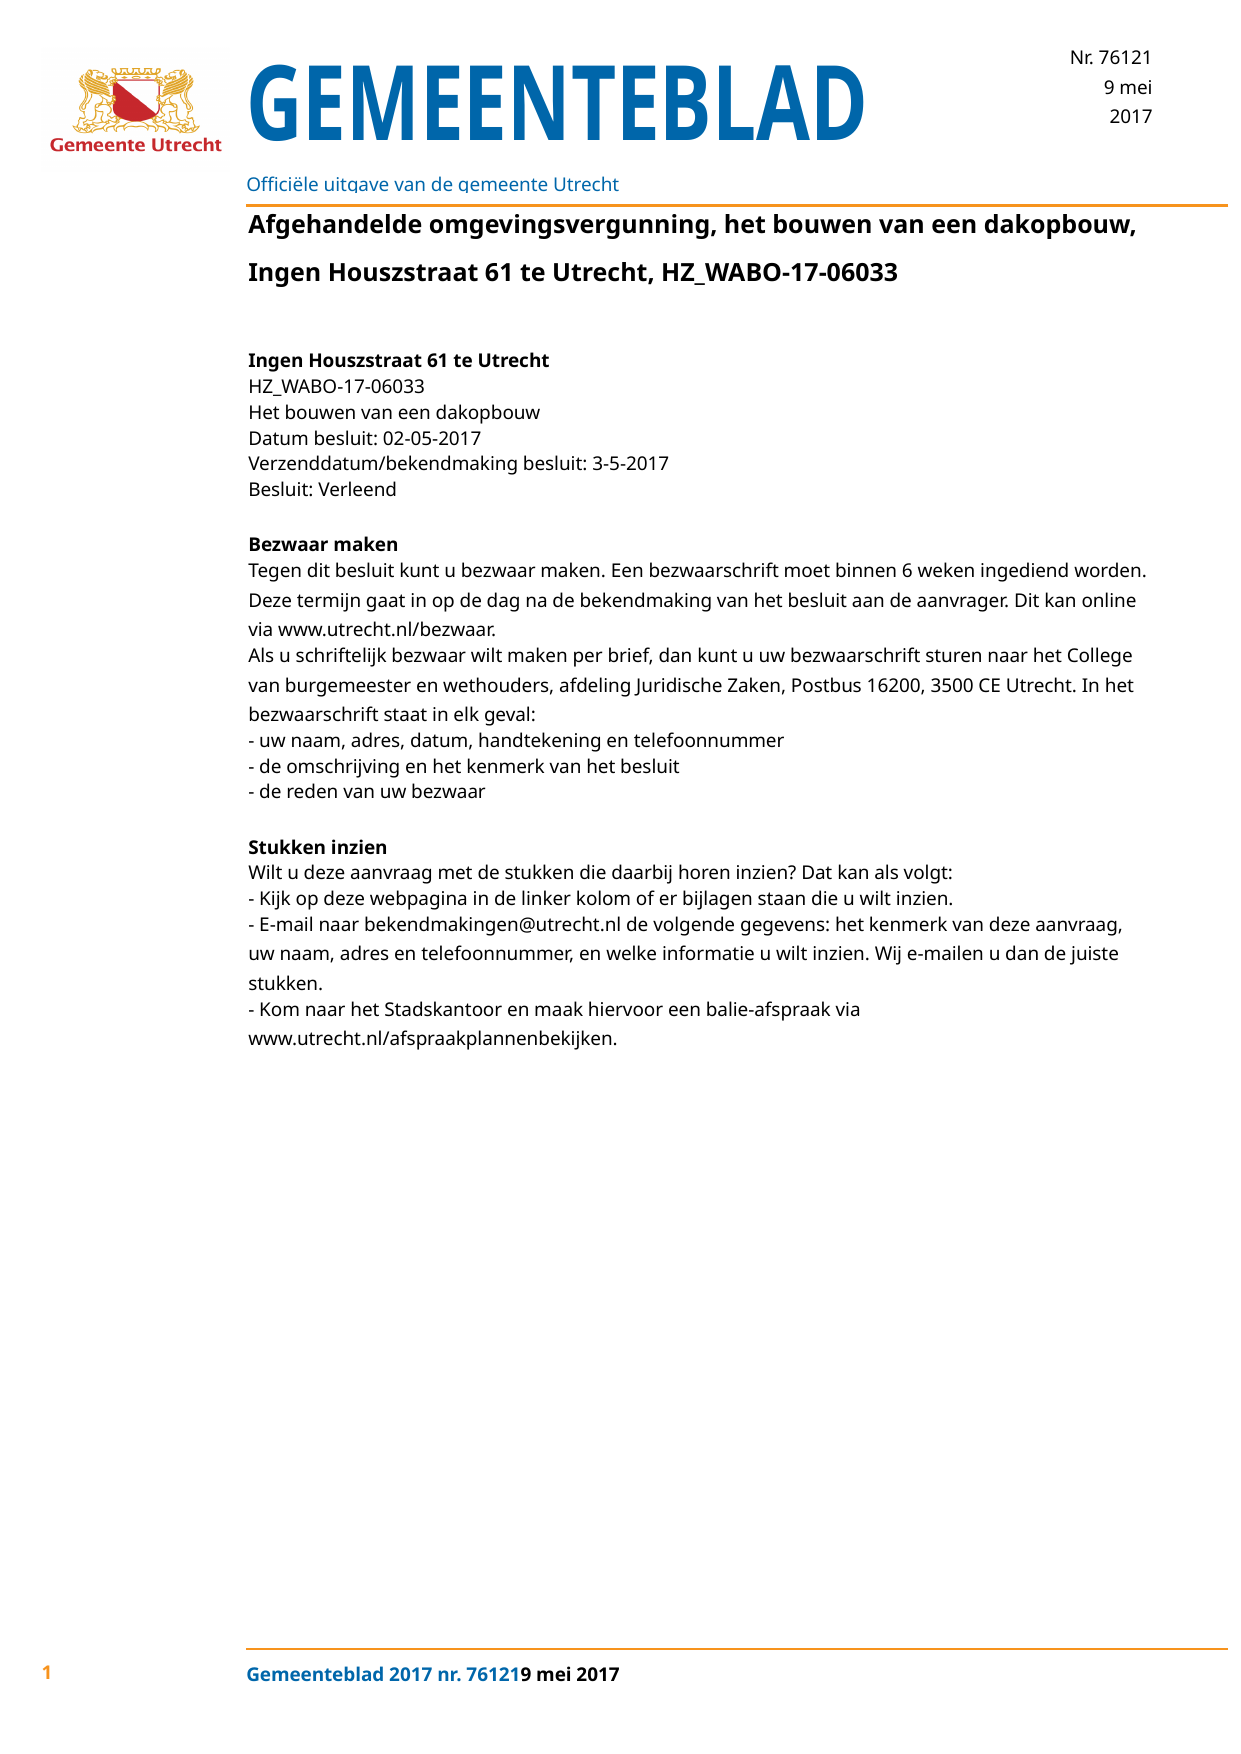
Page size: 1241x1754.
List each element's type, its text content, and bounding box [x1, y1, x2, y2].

picture [41, 47, 231, 172]
table_cell - E-mail naar bekendmakingen@utrecht.nl de volgende gegevens: het kenmerk van deze aanvraag, uw naam, adres en telefoonnummer, en welke informatie u wilt inzien. Wij e-mailen u dan de juiste stukken. [248, 911, 1152, 996]
table_cell - uw naam, adres, datum, handtekening en telefoonnummer [248, 727, 1152, 753]
text Afgehandelde omgevingsvergunning, het bouwen van een dakopbouw, Ingen Houszstraat 61 te Utrecht, HZ_WABO-17-06033 [248, 207, 1152, 288]
table_cell Bezwaar maken [248, 532, 1152, 557]
table_cell - Kom naar het Stadskantoor en maak hiervoor een balie-afspraak via www.utrecht.nl/afspraakplannenbekijken. [248, 996, 1152, 1051]
table_cell HZ_WABO-17-06033 [248, 373, 1152, 399]
table_cell - de omschrijving en het kenmerk van het besluit [248, 753, 1152, 778]
table_cell - de reden van uw bezwaar [248, 779, 1152, 834]
table_cell Stukken inzien [248, 834, 1152, 859]
table_cell Verzenddatum/bekendmaking besluit: 3-5-2017 [248, 451, 1152, 476]
table_cell Het bouwen van een dakopbouw [248, 399, 1152, 425]
table_cell Datum besluit: 02-05-2017 [248, 425, 1152, 451]
table_header Ingen Houszstraat 61 te Utrecht [248, 348, 1152, 373]
table_cell Tegen dit besluit kunt u bezwaar maken. Een bezwaarschrift moet binnen 6 weken ingediend worden. Deze termijn gaat in op de dag na de bekendmaking van het besluit aan de aanvrager. Dit kan online via www.utrecht.nl/bezwaar. [248, 557, 1152, 642]
table_cell Besluit: Verleend [248, 476, 1152, 532]
table_cell Als u schriftelijk bezwaar wilt maken per brief, dan kunt u uw bezwaarschrift sturen naar het College van burgemeester en wethouders, afdeling Juridische Zaken, Postbus 16200, 3500 CE Utrecht. In het bezwaarschrift staat in elk geval: [248, 642, 1152, 727]
table_cell - Kijk op deze webpagina in de linker kolom of er bijlagen staan die u wilt inzien. [248, 885, 1152, 911]
table_cell Wilt u deze aanvraag met de stukken die daarbij horen inzien? Dat kan als volgt: [248, 860, 1152, 885]
